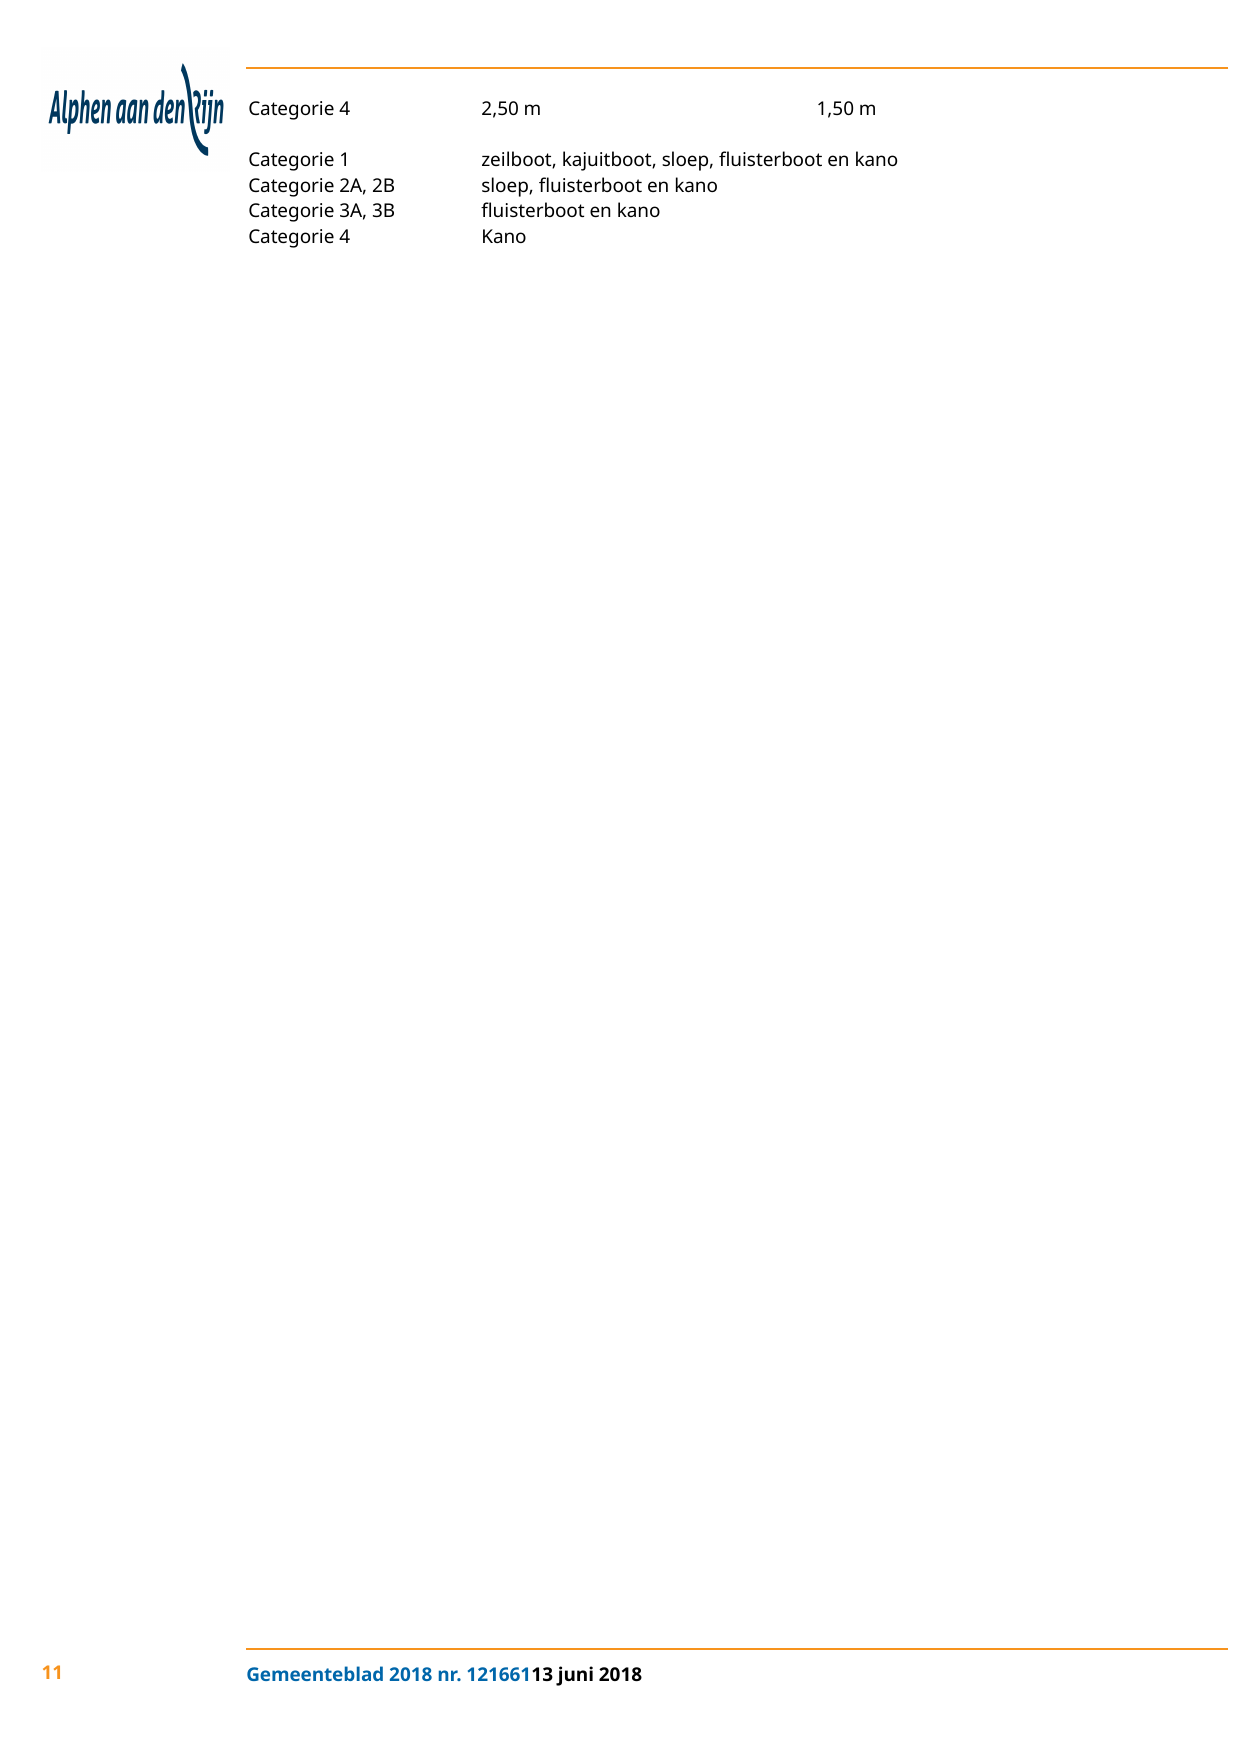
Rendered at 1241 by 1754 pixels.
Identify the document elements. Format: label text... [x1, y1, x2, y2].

table_cell sloep, fluisterboot en kano [481, 172, 984, 198]
table_cell [248, 121, 481, 146]
table_cell Categorie 2A, 2B [248, 172, 481, 198]
table_cell Kano [481, 224, 984, 249]
table_cell Categorie 4 [248, 224, 481, 249]
table_cell [816, 121, 1152, 146]
table_cell fluisterboot en kano [481, 198, 984, 223]
picture [41, 47, 231, 172]
table_cell Categorie 3A, 3B [248, 198, 481, 223]
table_cell [984, 172, 1152, 198]
table_cell 1,50 m [816, 95, 1152, 121]
table_cell [984, 224, 1152, 249]
table_cell Categorie 1 [248, 146, 481, 172]
table_cell [481, 121, 816, 146]
table_cell zeilboot, kajuitboot, sloep, fluisterboot en kano [481, 146, 1152, 172]
table_cell Categorie 4 [248, 95, 481, 121]
table_cell 2,50 m [481, 95, 816, 121]
table_cell [984, 198, 1152, 223]
